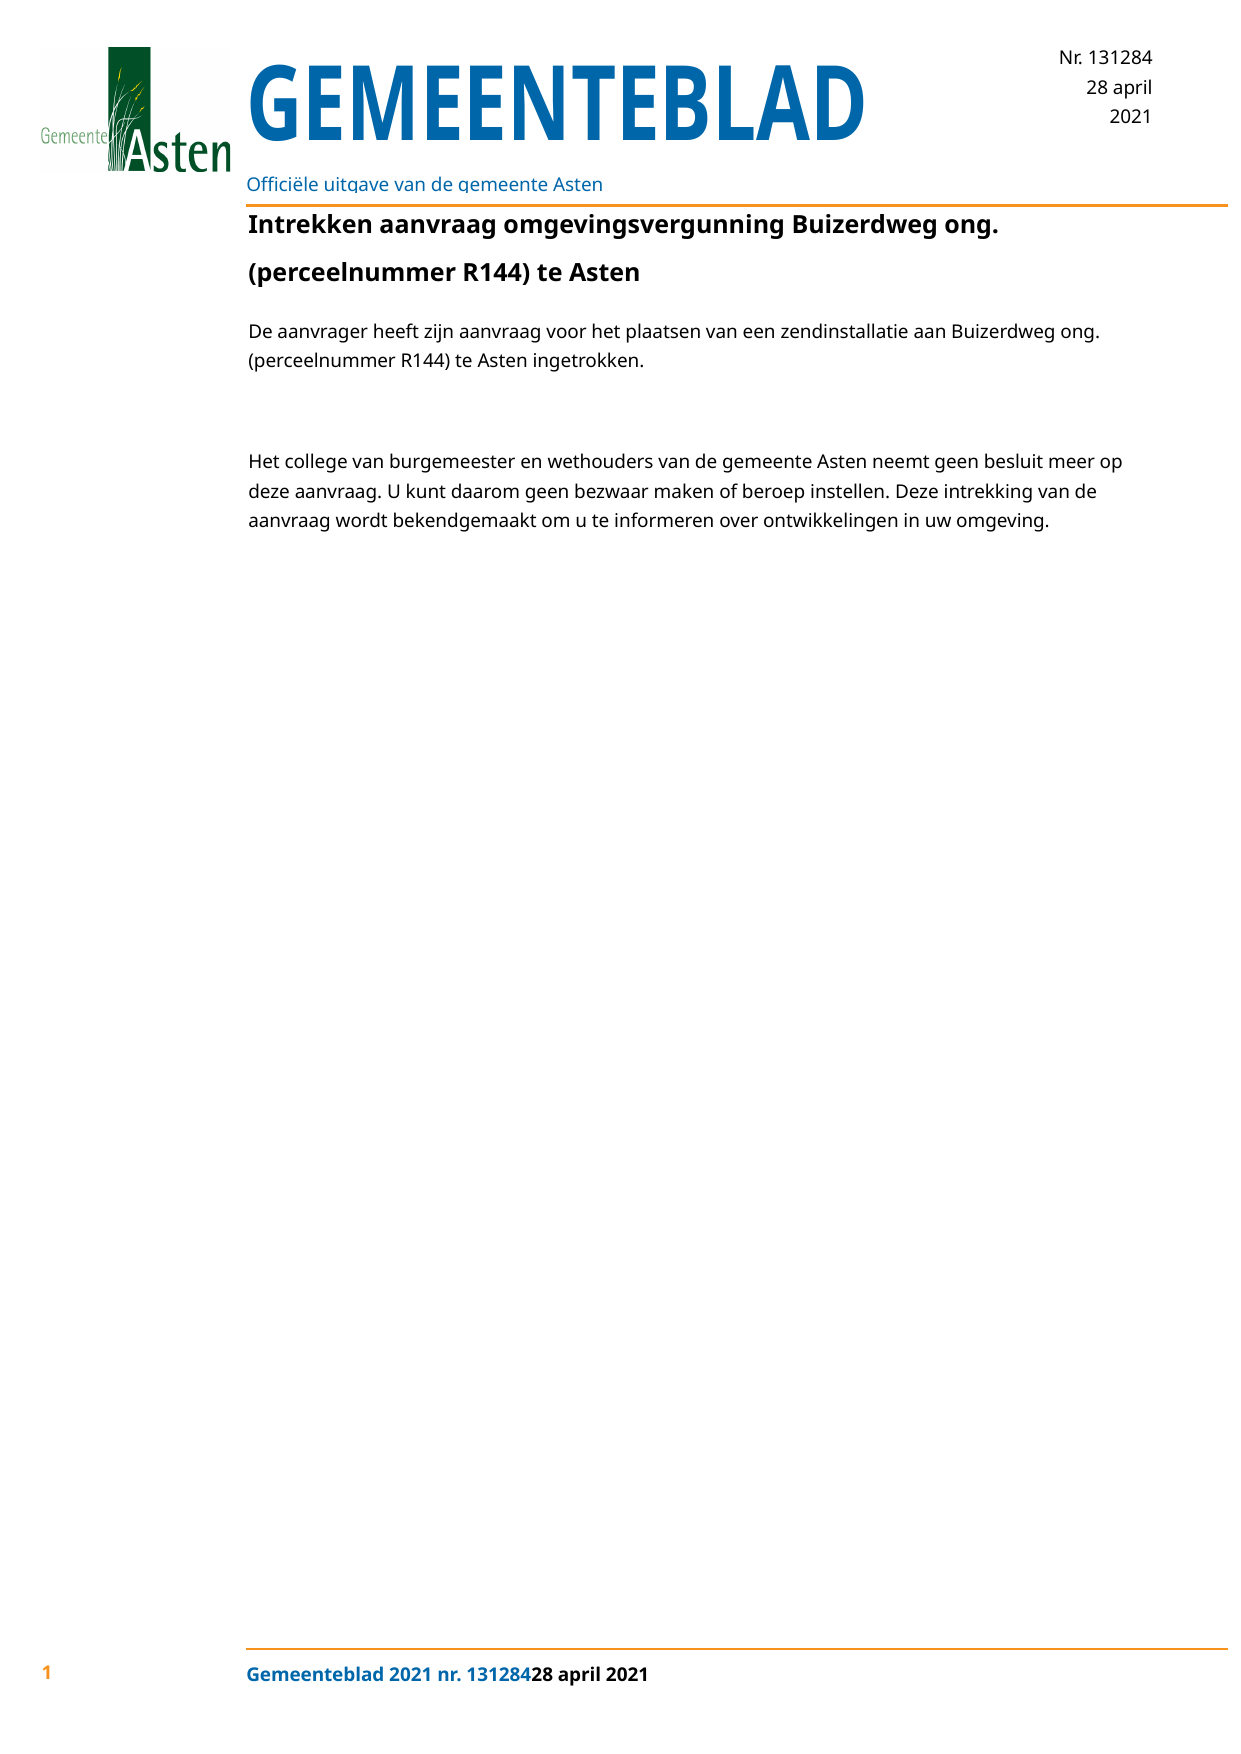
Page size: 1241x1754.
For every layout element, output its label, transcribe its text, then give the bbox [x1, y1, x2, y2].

picture [41, 47, 231, 172]
text Intrekken aanvraag omgevingsvergunning Buizerdweg ong. (perceelnummer R144) te Asten [248, 207, 1152, 288]
text Het college van burgemeester en wethouders van de gemeente Asten neemt geen besluit meer op deze aanvraag. U kunt daarom geen bezwaar maken of beroep instellen. Deze intrekking van de aanvraag wordt bekendgemaakt om u te informeren over ontwikkelingen in uw omgeving. [248, 448, 1152, 533]
text De aanvrager heeft zijn aanvraag voor het plaatsen van een zendinstallatie aan Buizerdweg ong. (perceelnummer R144) te Asten ingetrokken. [248, 318, 1152, 373]
